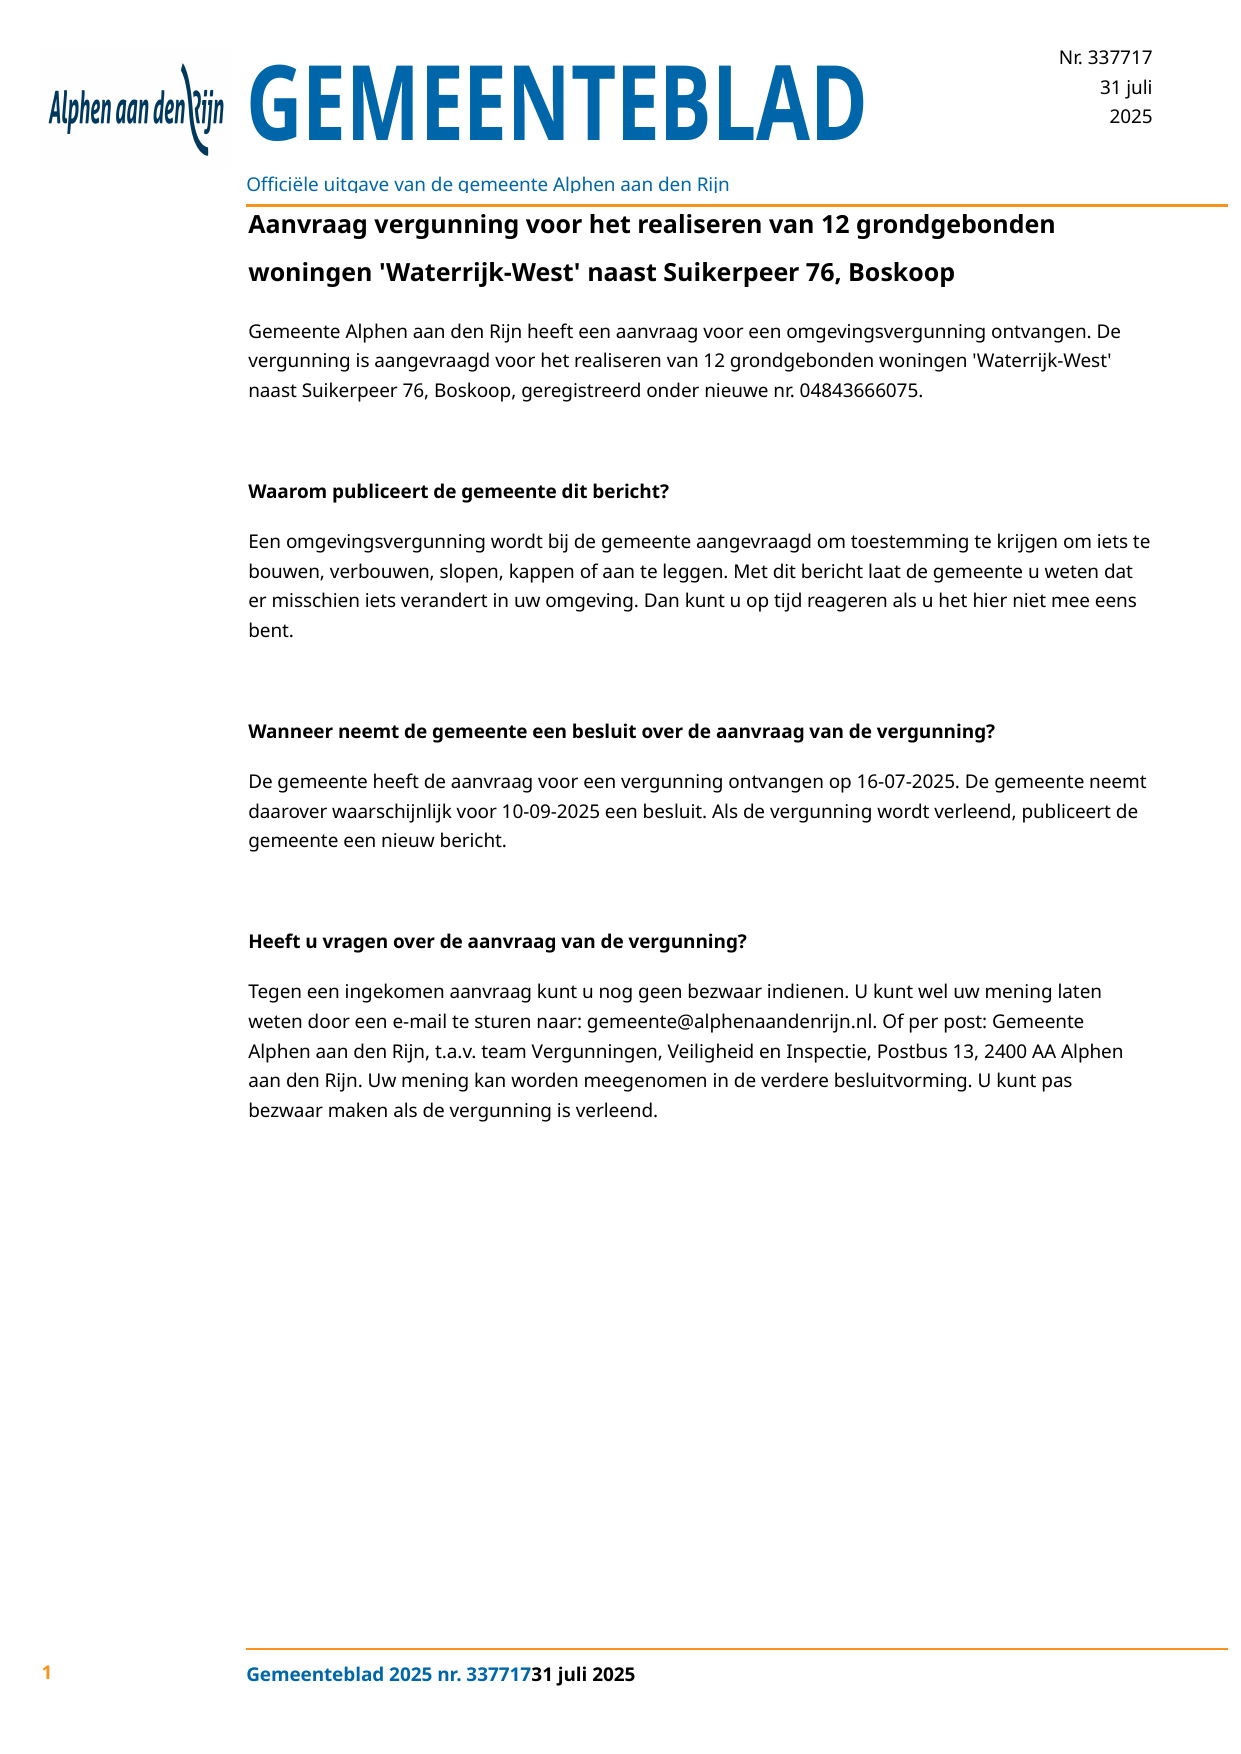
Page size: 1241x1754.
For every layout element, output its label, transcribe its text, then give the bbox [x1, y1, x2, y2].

text Aanvraag vergunning voor het realiseren van 12 grondgebonden woningen 'Waterrijk-West' naast Suikerpeer 76, Boskoop [248, 207, 1152, 288]
picture [41, 47, 231, 172]
text Wanneer neemt de gemeente een besluit over de aanvraag van de vergunning? [248, 718, 1152, 744]
text De gemeente heeft de aanvraag voor een vergunning ontvangen op 16-07-2025. De gemeente neemt daarover waarschijnlijk voor 10-09-2025 een besluit. Als de vergunning wordt verleend, publiceert de gemeente een nieuw bericht. [248, 768, 1152, 853]
text Een omgevingsvergunning wordt bij de gemeente aangevraagd om toestemming te krijgen om iets te bouwen, verbouwen, slopen, kappen of aan te leggen. Met dit bericht laat de gemeente u weten dat er misschien iets verandert in uw omgeving. Dan kunt u op tijd reageren als u het hier niet mee eens bent. [248, 528, 1152, 643]
text Gemeente Alphen aan den Rijn heeft een aanvraag voor een omgevingsvergunning ontvangen. De vergunning is aangevraagd voor het realiseren van 12 grondgebonden woningen 'Waterrijk-West' naast Suikerpeer 76, Boskoop, geregistreerd onder nieuwe nr. 04843666075. [248, 318, 1152, 403]
text Tegen een ingekomen aanvraag kunt u nog geen bezwaar indienen. U kunt wel uw mening laten weten door een e-mail te sturen naar: gemeente@alphenaandenrijn.nl. Of per post: Gemeente Alphen aan den Rijn, t.a.v. team Vergunningen, Veiligheid en Inspectie, Postbus 13, 2400 AA Alphen aan den Rijn. Uw mening kan worden meegenomen in de verdere besluitvorming. U kunt pas bezwaar maken als de vergunning is verleend. [248, 979, 1152, 1123]
text Heeft u vragen over de aanvraag van de vergunning? [248, 928, 1152, 954]
text Waarom publiceert de gemeente dit bericht? [248, 478, 1152, 504]
